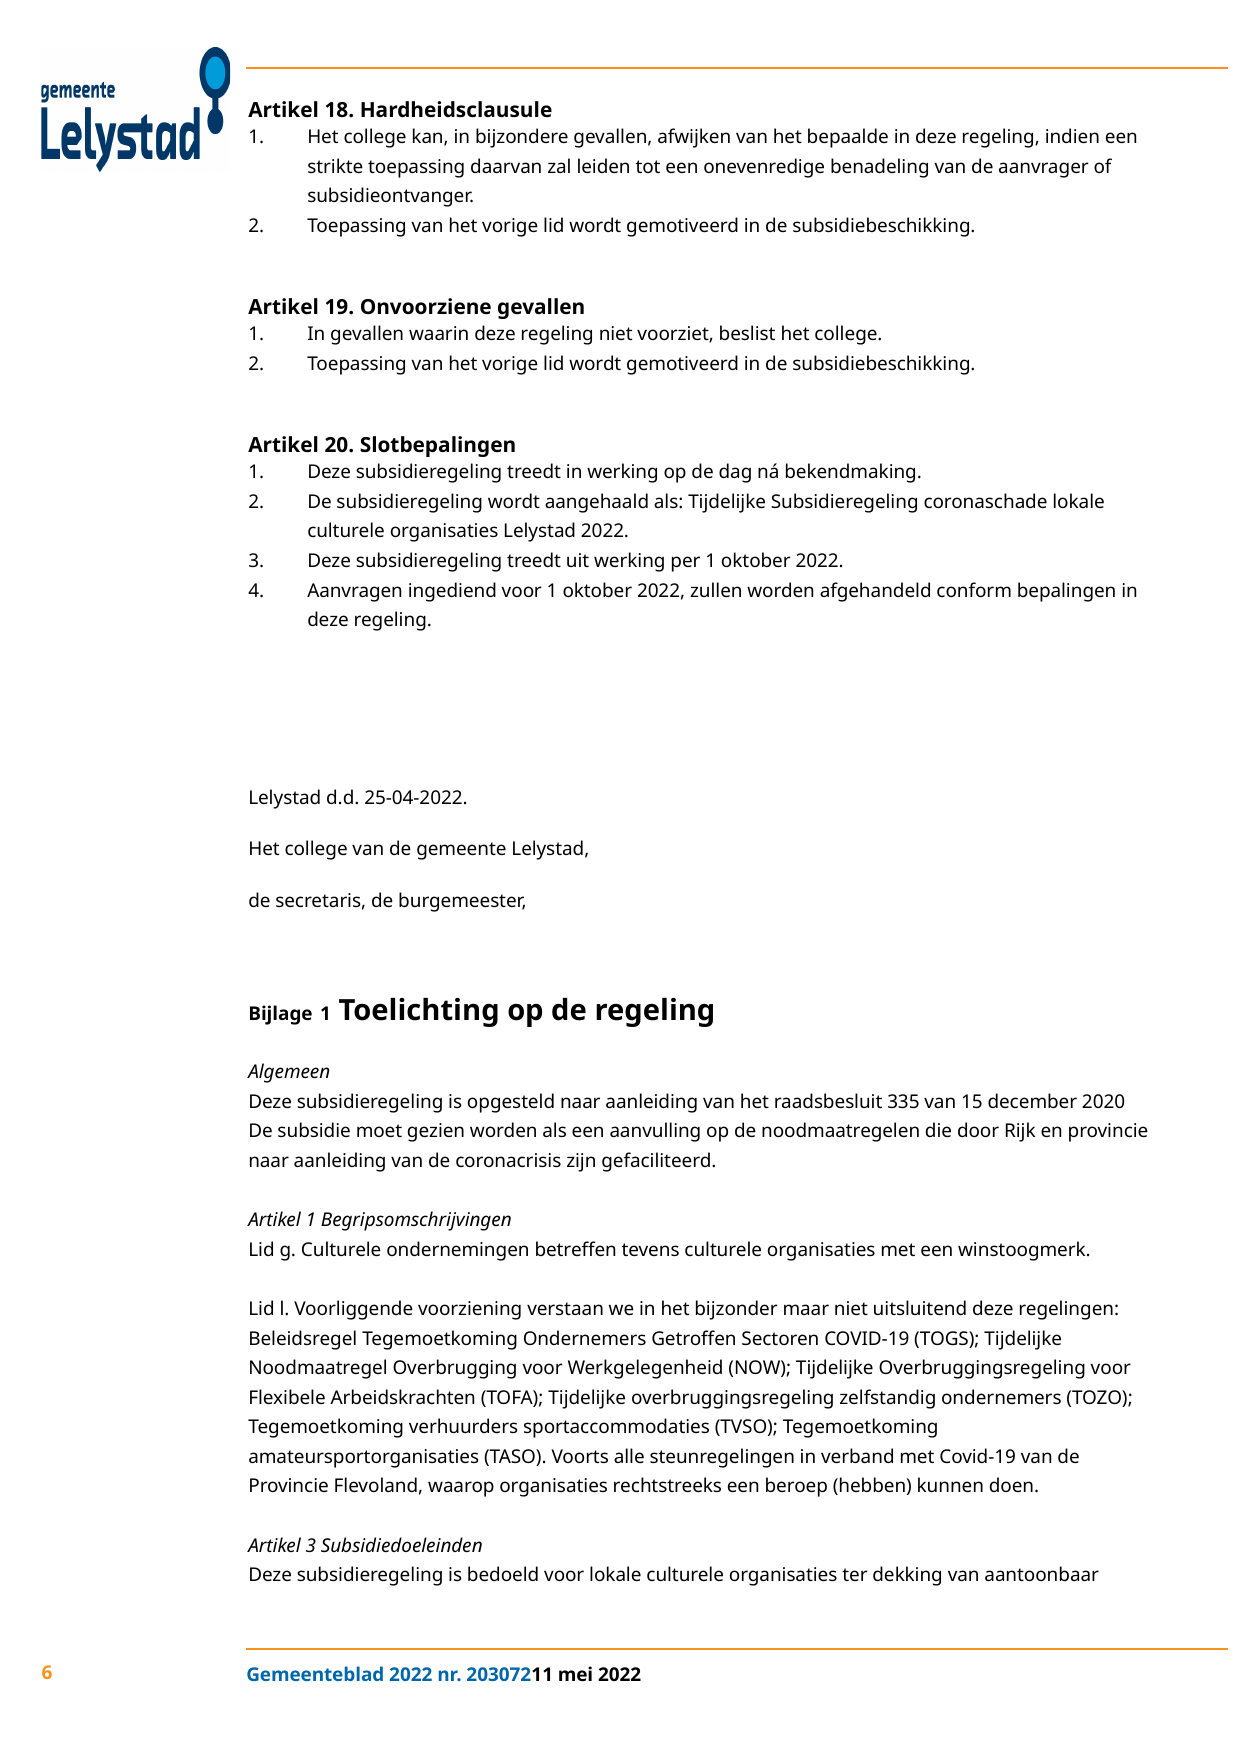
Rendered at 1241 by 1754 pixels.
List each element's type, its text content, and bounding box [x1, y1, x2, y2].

text Bijlage 1 Toelichting op de regeling [248, 990, 1152, 1029]
list In gevallen waarin deze regeling niet voorziet, beslist het college. [248, 320, 1152, 346]
text Artikel 1 Begripsomschrijvingen [248, 1206, 1152, 1232]
text Artikel 18. Hardheidsclausule [248, 95, 1152, 123]
text Het college van de gemeente Lelystad, [248, 835, 1152, 861]
list De subsidieregeling wordt aangehaald als: Tijdelijke Subsidieregeling coronaschade lokale culturele organisaties Lelystad 2022. [248, 488, 1152, 543]
list Het college kan, in bijzondere gevallen, afwijken van het bepaalde in deze regeling, indien een strikte toepassing daarvan zal leiden tot een onevenredige benadeling van de aanvrager of subsidieontvanger. [248, 123, 1152, 208]
picture [41, 47, 231, 172]
text Artikel 19. Onvoorziene gevallen [248, 292, 1152, 320]
text Deze subsidieregeling is opgesteld naar aanleiding van het raadsbesluit 335 van 15 december 2020 [248, 1088, 1152, 1114]
text Deze subsidieregeling is bedoeld voor lokale culturele organisaties ter dekking van aantoonbaar [248, 1561, 1152, 1587]
list Toepassing van het vorige lid wordt gemotiveerd in de subsidiebeschikking. [248, 350, 1152, 376]
text Algemeen [248, 1058, 1152, 1084]
text Lid l. Voorliggende voorziening verstaan we in het bijzonder maar niet uitsluitend deze regelingen: Beleidsregel Tegemoetkoming Ondernemers Getroffen Sectoren COVID-19 (TOGS); Tijdelijke Noodmaatregel Overbrugging voor Werkgelegenheid (NOW); Tijdelijke Overbruggingsregeling voor Flexibele Arbeidskrachten (TOFA); Tijdelijke overbruggingsregeling zelfstandig ondernemers (TOZO); Tegemoetkoming verhuurders sportaccommodaties (TVSO); Tegemoetkoming amateursportorganisaties (TASO). Voorts alle steunregelingen in verband met Covid-19 van de Provincie Flevoland, waarop organisaties rechtstreeks een beroep (hebben) kunnen doen. [248, 1295, 1152, 1498]
text Lelystad d.d. 25-04-2022. [248, 784, 1152, 809]
list Aanvragen ingediend voor 1 oktober 2022, zullen worden afgehandeld conform bepalingen in deze regeling. [248, 577, 1152, 632]
list Toepassing van het vorige lid wordt gemotiveerd in de subsidiebeschikking. [248, 212, 1152, 238]
list Deze subsidieregeling treedt in werking op de dag ná bekendmaking. [248, 458, 1152, 484]
text Artikel 3 Subsidiedoeleinden [248, 1532, 1152, 1558]
text Lid g. Culturele ondernemingen betreffen tevens culturele organisaties met een winstoogmerk. [248, 1236, 1152, 1262]
list Deze subsidieregeling treedt uit werking per 1 oktober 2022. [248, 547, 1152, 573]
text Artikel 20. Slotbepalingen [248, 430, 1152, 458]
text De subsidie moet gezien worden als een aanvulling op de noodmaatregelen die door Rijk en provincie naar aanleiding van de coronacrisis zijn gefaciliteerd. [248, 1118, 1152, 1173]
text de secretaris, de burgemeester, [248, 887, 1152, 912]
